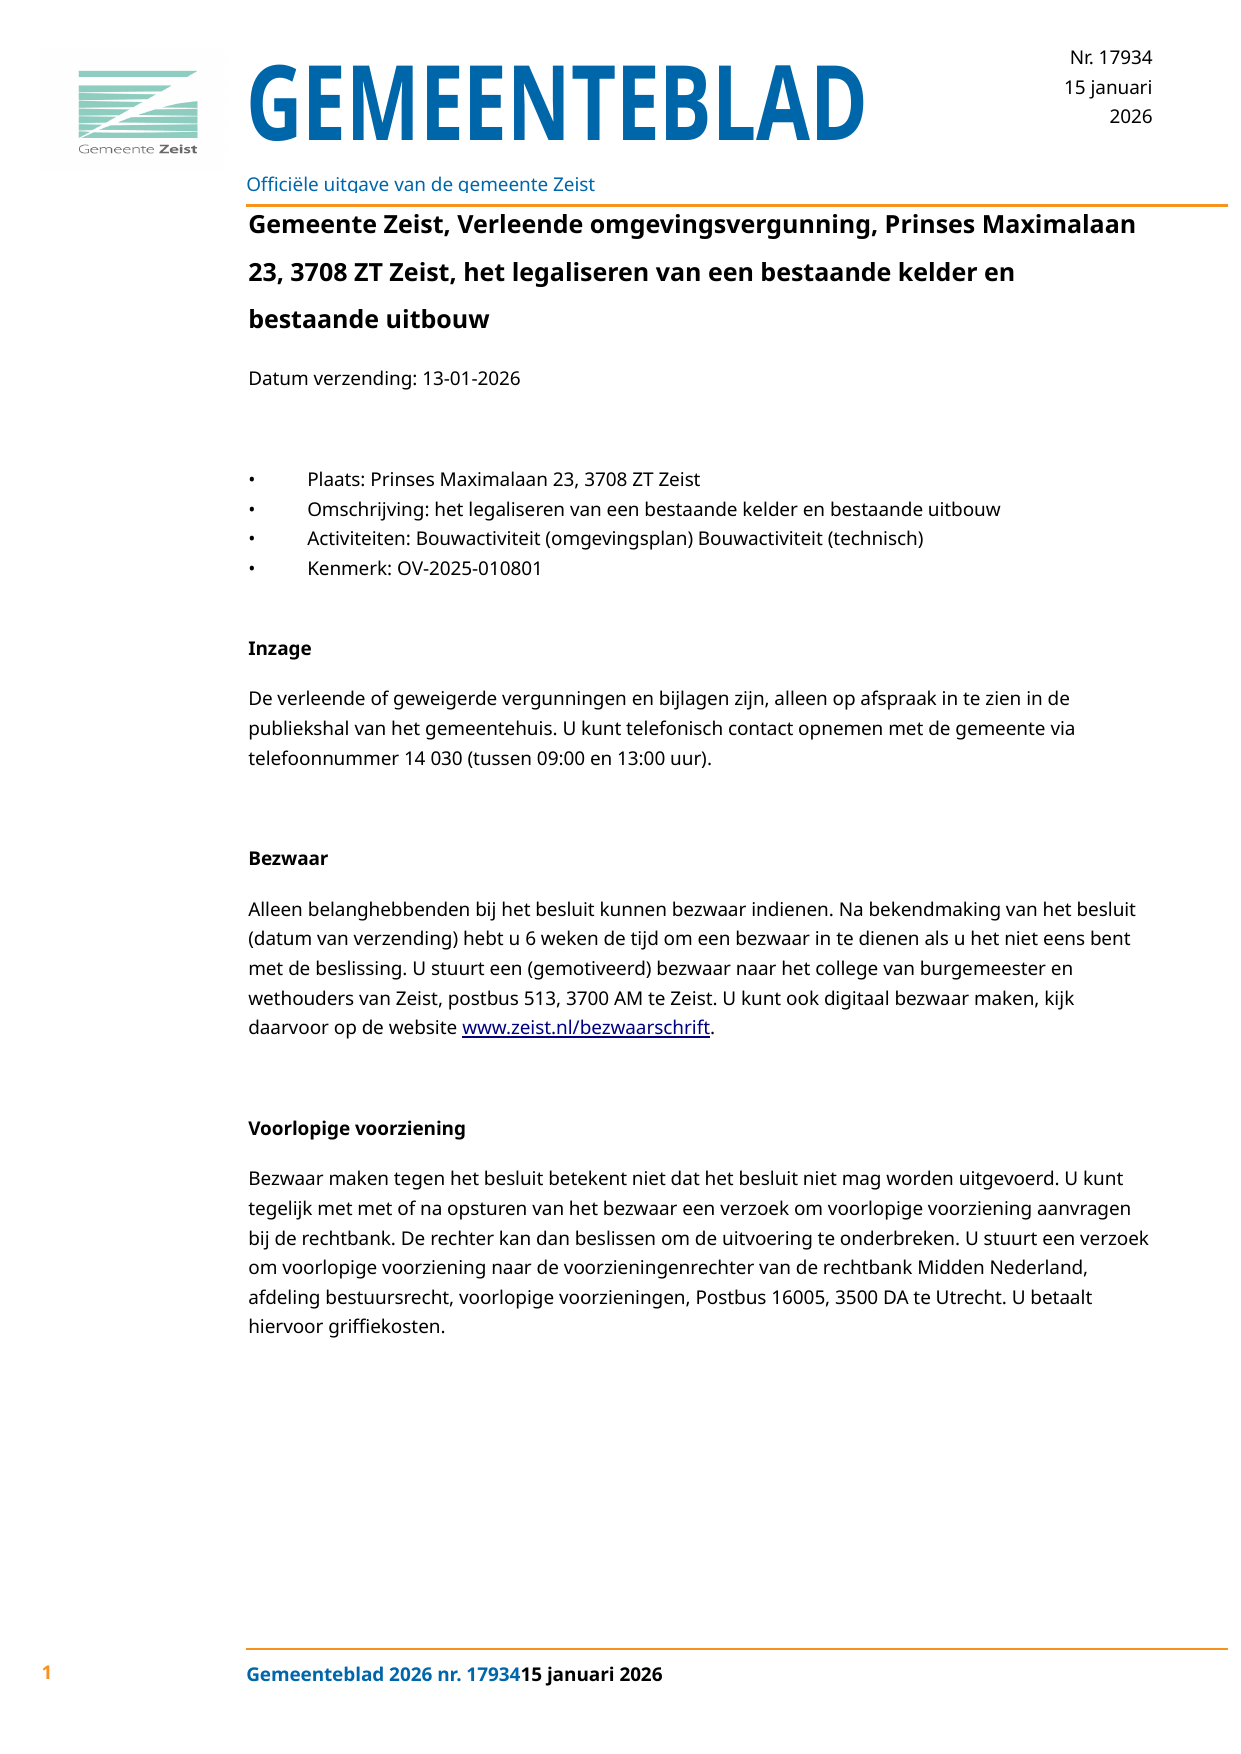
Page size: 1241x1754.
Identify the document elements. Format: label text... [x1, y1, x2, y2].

text Datum verzending: 13-01-2026 [248, 366, 1152, 391]
text De verleende of geweigerde vergunningen en bijlagen zijn, alleen op afspraak in te zien in de publiekshal van het gemeentehuis. U kunt telefonisch contact opnemen met de gemeente via telefoonnummer 14 030 (tussen 09:00 en 13:00 uur). [248, 686, 1152, 770]
text Gemeente Zeist, Verleende omgevingsvergunning, Prinses Maximalaan 23, 3708 ZT Zeist, het legaliseren van een bestaande kelder en bestaande uitbouw [248, 207, 1152, 336]
text Inzage [248, 635, 1152, 661]
text Bezwaar maken tegen het besluit betekent niet dat het besluit niet mag worden uitgevoerd. U kunt tegelijk met met of na opsturen van het bezwaar een verzoek om voorlopige voorziening aanvragen bij de rechtbank. De rechter kan dan beslissen om de uitvoering te onderbreken. U stuurt een verzoek om voorlopige voorziening naar de voorzieningenrechter van de rechtbank Midden Nederland, afdeling bestuursrecht, voorlopige voorzieningen, Postbus 16005, 3500 DA te Utrecht. U betaalt hiervoor griffiekosten. [248, 1166, 1152, 1339]
text Voorlopige voorziening [248, 1115, 1152, 1141]
list Activiteiten: Bouwactiviteit (omgevingsplan) Bouwactiviteit (technisch) [248, 526, 1152, 551]
picture [41, 47, 231, 172]
text Alleen belanghebbenden bij het besluit kunnen bezwaar indienen. Na bekendmaking van het besluit (datum van verzending) hebt u 6 weken de tijd om een bezwaar in te dienen als u het niet eens bent met de beslissing. U stuurt een (gemotiveerd) bezwaar naar het college van burgemeester en wethouders van Zeist, postbus 513, 3700 AM te Zeist. U kunt ook digitaal bezwaar maken, kijk daarvoor op de website www.zeist.nl/bezwaarschrift. [248, 896, 1152, 1040]
text Bezwaar [248, 846, 1152, 871]
list Kenmerk: OV-2025-010801 [248, 555, 1152, 581]
list Omschrijving: het legaliseren van een bestaande kelder en bestaande uitbouw [248, 496, 1152, 522]
list Plaats: Prinses Maximalaan 23, 3708 ZT Zeist [248, 466, 1152, 492]
